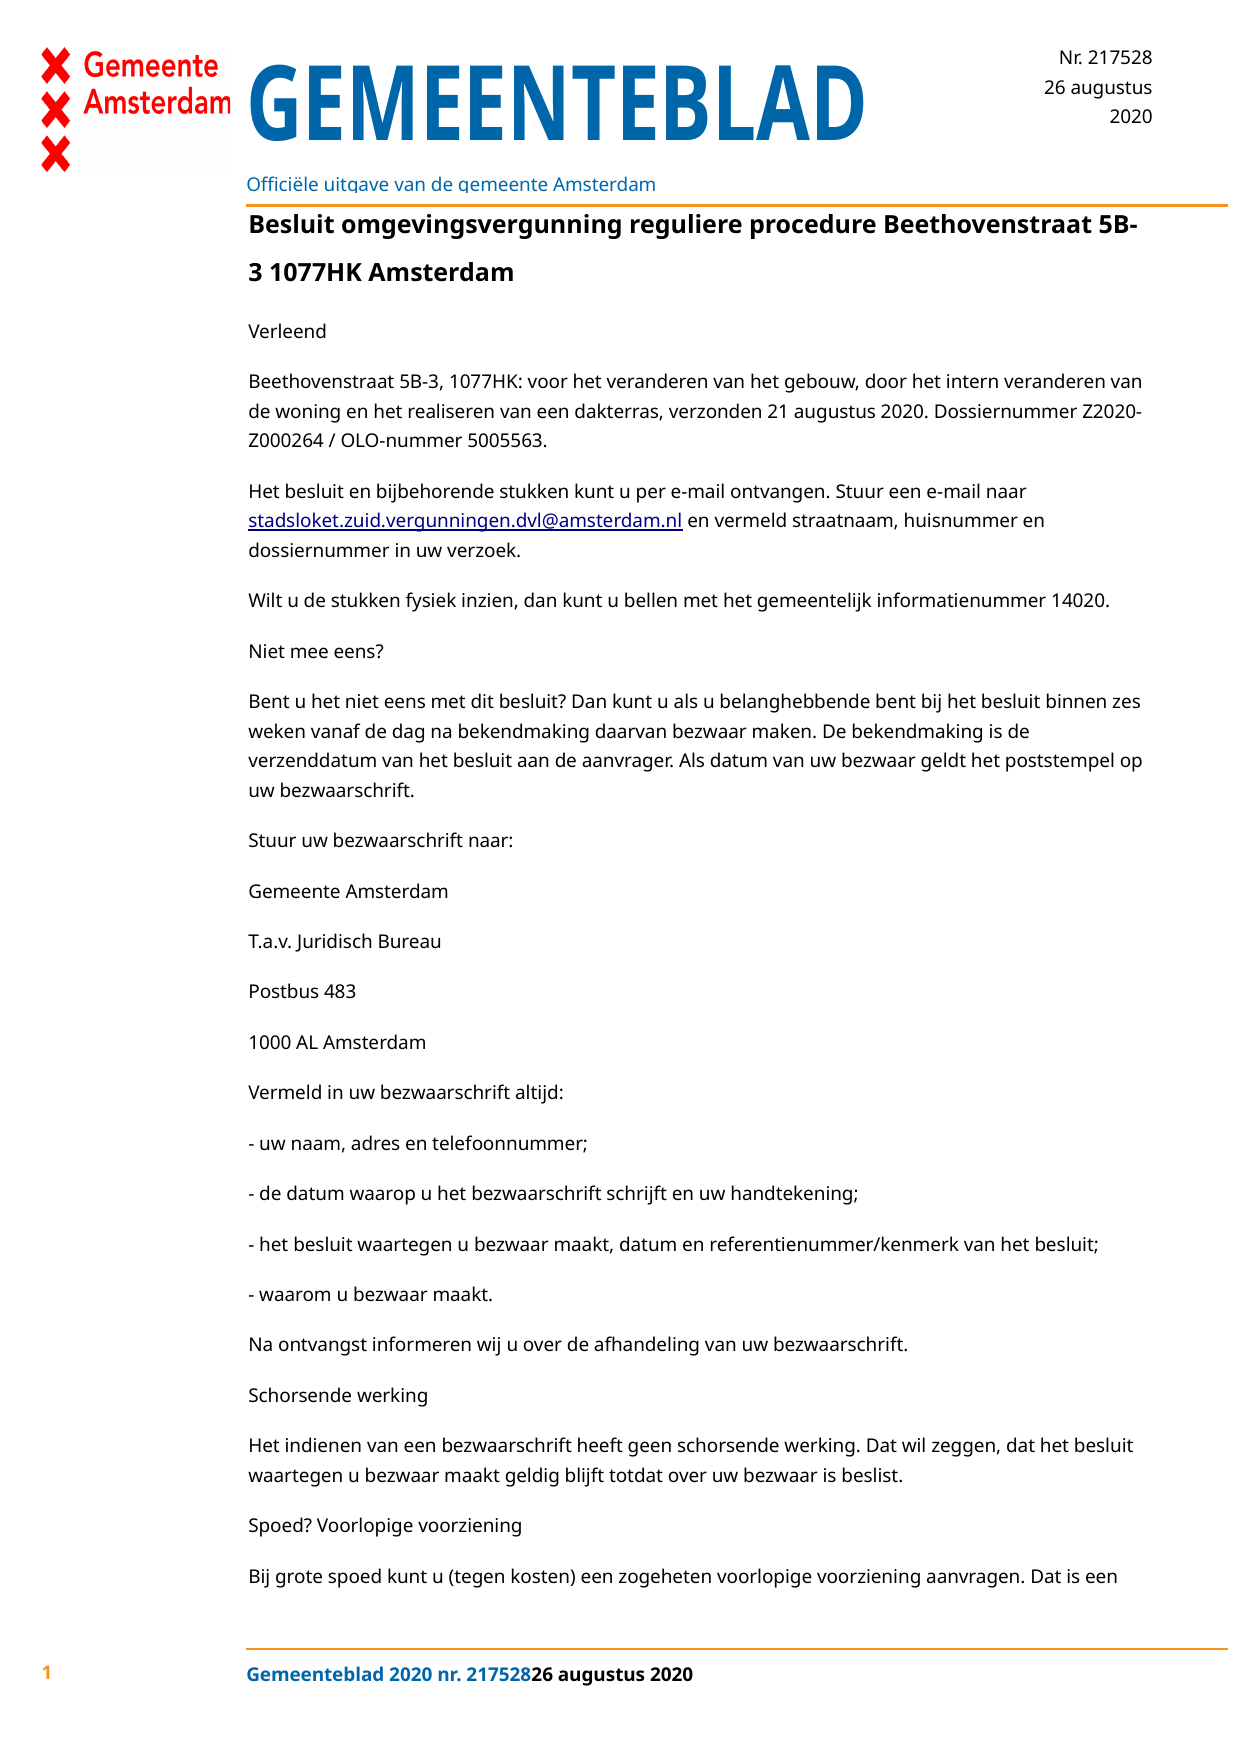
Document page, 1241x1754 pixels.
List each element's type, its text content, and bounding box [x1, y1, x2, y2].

text Vermeld in uw bezwaarschrift altijd: [248, 1079, 1152, 1105]
picture [41, 47, 231, 172]
text Het besluit en bijbehorende stukken kunt u per e-mail ontvangen. Stuur een e-mail naar stadsloket.zuid.vergunningen.dvl@amsterdam.nl en vermeld straatnaam, huisnummer en dossiernummer in uw verzoek. [248, 478, 1152, 563]
text Niet mee eens? [248, 638, 1152, 664]
text Verleend [248, 318, 1152, 344]
text - waarom u bezwaar maakt. [248, 1281, 1152, 1307]
text Postbus 483 [248, 979, 1152, 1004]
text Stuur uw bezwaarschrift naar: [248, 827, 1152, 853]
text Schorsende werking [248, 1382, 1152, 1408]
text - het besluit waartegen u bezwaar maakt, datum en referentienummer/kenmerk van het besluit; [248, 1231, 1152, 1257]
text 1000 AL Amsterdam [248, 1029, 1152, 1055]
text Na ontvangst informeren wij u over de afhandeling van uw bezwaarschrift. [248, 1332, 1152, 1357]
text - uw naam, adres en telefoonnummer; [248, 1130, 1152, 1156]
text Bent u het niet eens met dit besluit? Dan kunt u als u belanghebbende bent bij het besluit binnen zes weken vanaf de dag na bekendmaking daarvan bezwaar maken. De bekendmaking is de verzenddatum van het besluit aan de aanvrager. Als datum van uw bezwaar geldt het poststempel op uw bezwaarschrift. [248, 688, 1152, 803]
text Het indienen van een bezwaarschrift heeft geen schorsende werking. Dat wil zeggen, dat het besluit waartegen u bezwaar maakt geldig blijft totdat over uw bezwaar is beslist. [248, 1432, 1152, 1488]
text Bij grote spoed kunt u (tegen kosten) een zogeheten voorlopige voorziening aanvragen. Dat is een [248, 1563, 1152, 1589]
text - de datum waarop u het bezwaarschrift schrijft en uw handtekening; [248, 1180, 1152, 1206]
text Spoed? Voorlopige voorziening [248, 1512, 1152, 1538]
text Beethovenstraat 5B-3, 1077HK: voor het veranderen van het gebouw, door het intern veranderen van de woning en het realiseren van een dakterras, verzonden 21 augustus 2020. Dossiernummer Z2020-Z000264 / OLO-nummer 5005563. [248, 368, 1152, 453]
text Gemeente Amsterdam [248, 878, 1152, 904]
text Besluit omgevingsvergunning reguliere procedure Beethovenstraat 5B-3 1077HK Amsterdam [248, 207, 1152, 288]
text Wilt u de stukken fysiek inzien, dan kunt u bellen met het gemeentelijk informatienummer 14020. [248, 587, 1152, 613]
text T.a.v. Juridisch Bureau [248, 928, 1152, 954]
